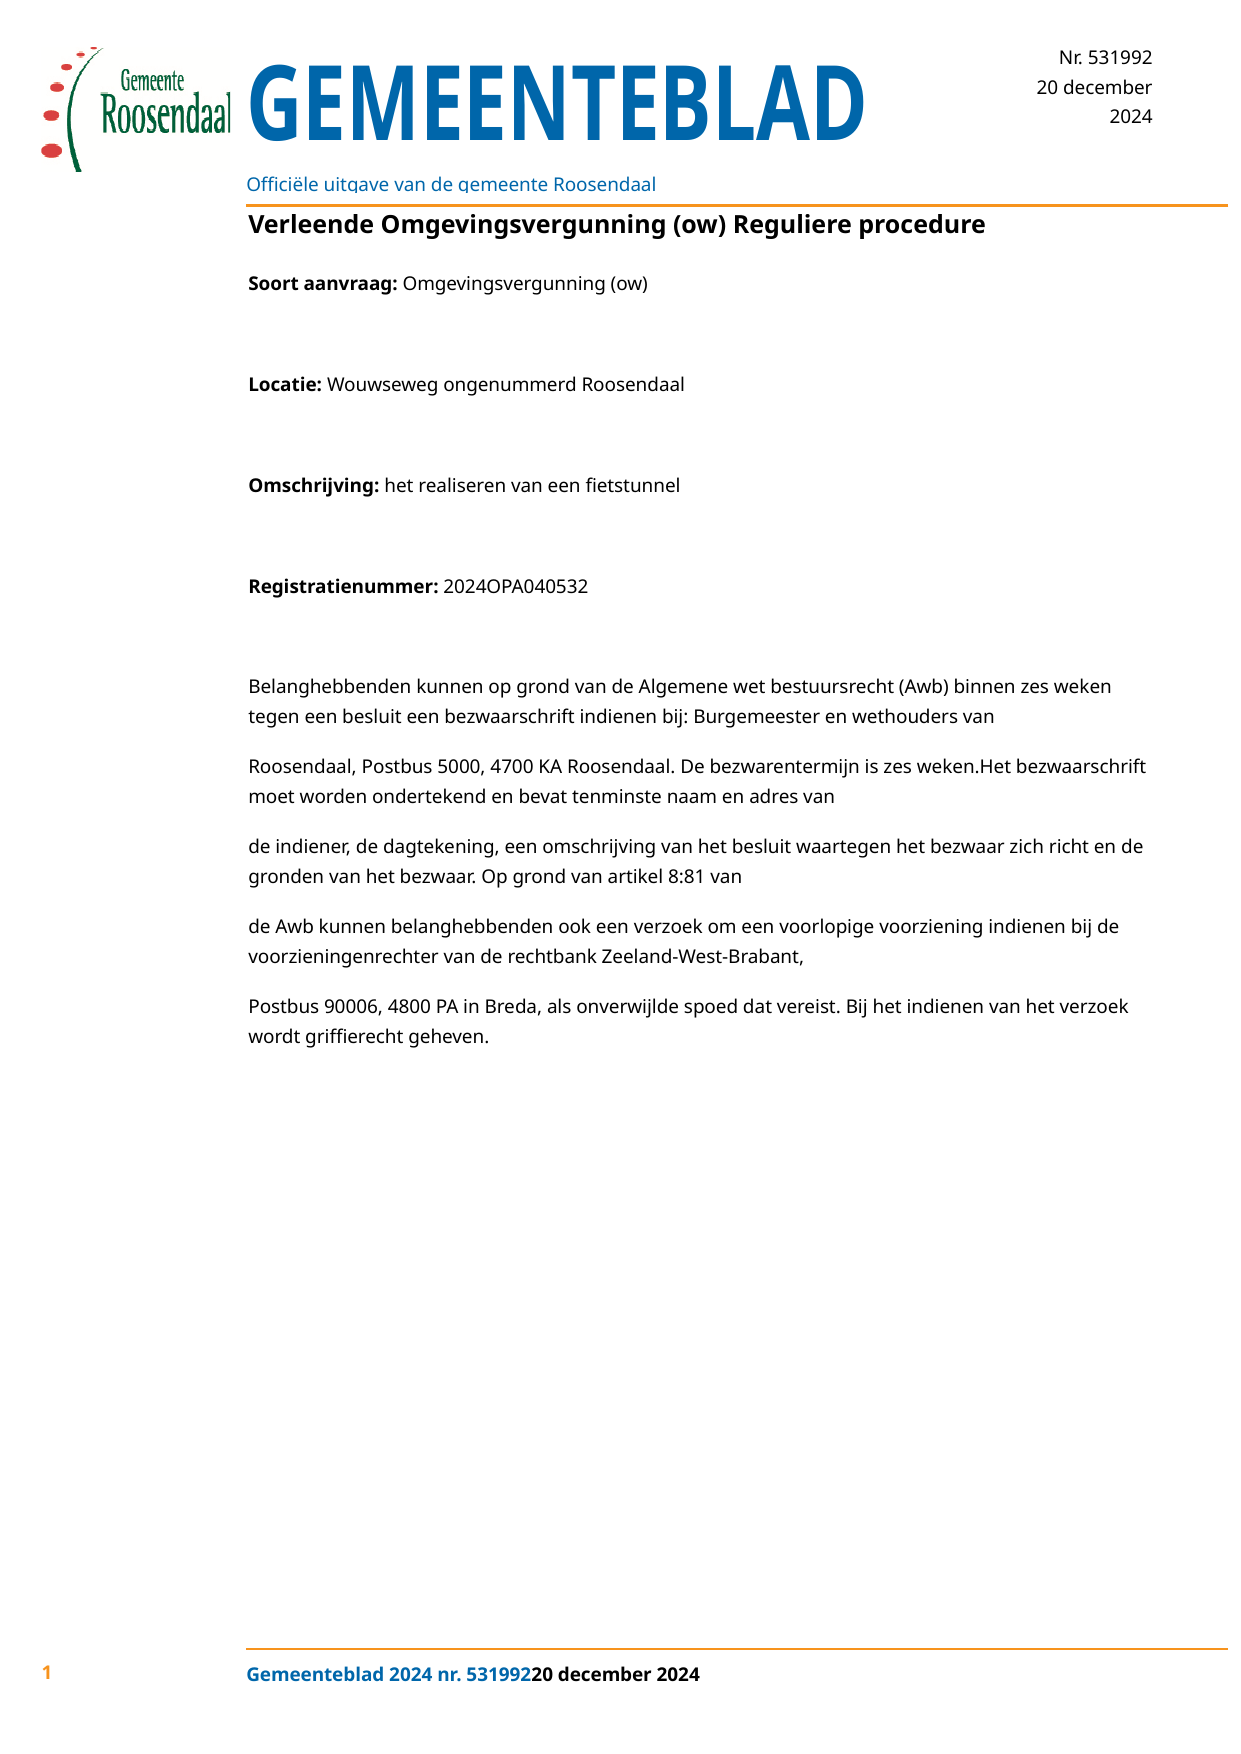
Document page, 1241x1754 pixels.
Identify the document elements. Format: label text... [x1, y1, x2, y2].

text de Awb kunnen belanghebbenden ook een verzoek om een voorlopige voorziening indienen bij de voorzieningenrechter van de rechtbank Zeeland-West-Brabant, [248, 914, 1152, 969]
text Roosendaal, Postbus 5000, 4700 KA Roosendaal. De bezwarentermijn is zes weken.Het bezwaarschrift moet worden ondertekend en bevat tenminste naam en adres van [248, 754, 1152, 809]
text Belanghebbenden kunnen op grond van de Algemene wet bestuursrecht (Awb) binnen zes weken tegen een besluit een bezwaarschrift indienen bij: Burgemeester en wethouders van [248, 674, 1152, 729]
text de indiener, de dagtekening, een omschrijving van het besluit waartegen het bezwaar zich richt en de gronden van het bezwaar. Op grond van artikel 8:81 van [248, 834, 1152, 889]
text Verleende Omgevingsvergunning (ow) Reguliere procedure [248, 207, 1152, 241]
text Registratienummer: 2024OPA040532 [248, 573, 1152, 598]
text Omschrijving: het realiseren van een fietstunnel [248, 472, 1152, 498]
text Soort aanvraag: Omgevingsvergunning (ow) [248, 270, 1152, 296]
text Locatie: Wouwseweg ongenummerd Roosendaal [248, 371, 1152, 397]
text Postbus 90006, 4800 PA in Breda, als onverwijlde spoed dat vereist. Bij het indienen van het verzoek wordt griffierecht geheven. [248, 994, 1152, 1049]
picture [41, 47, 231, 172]
